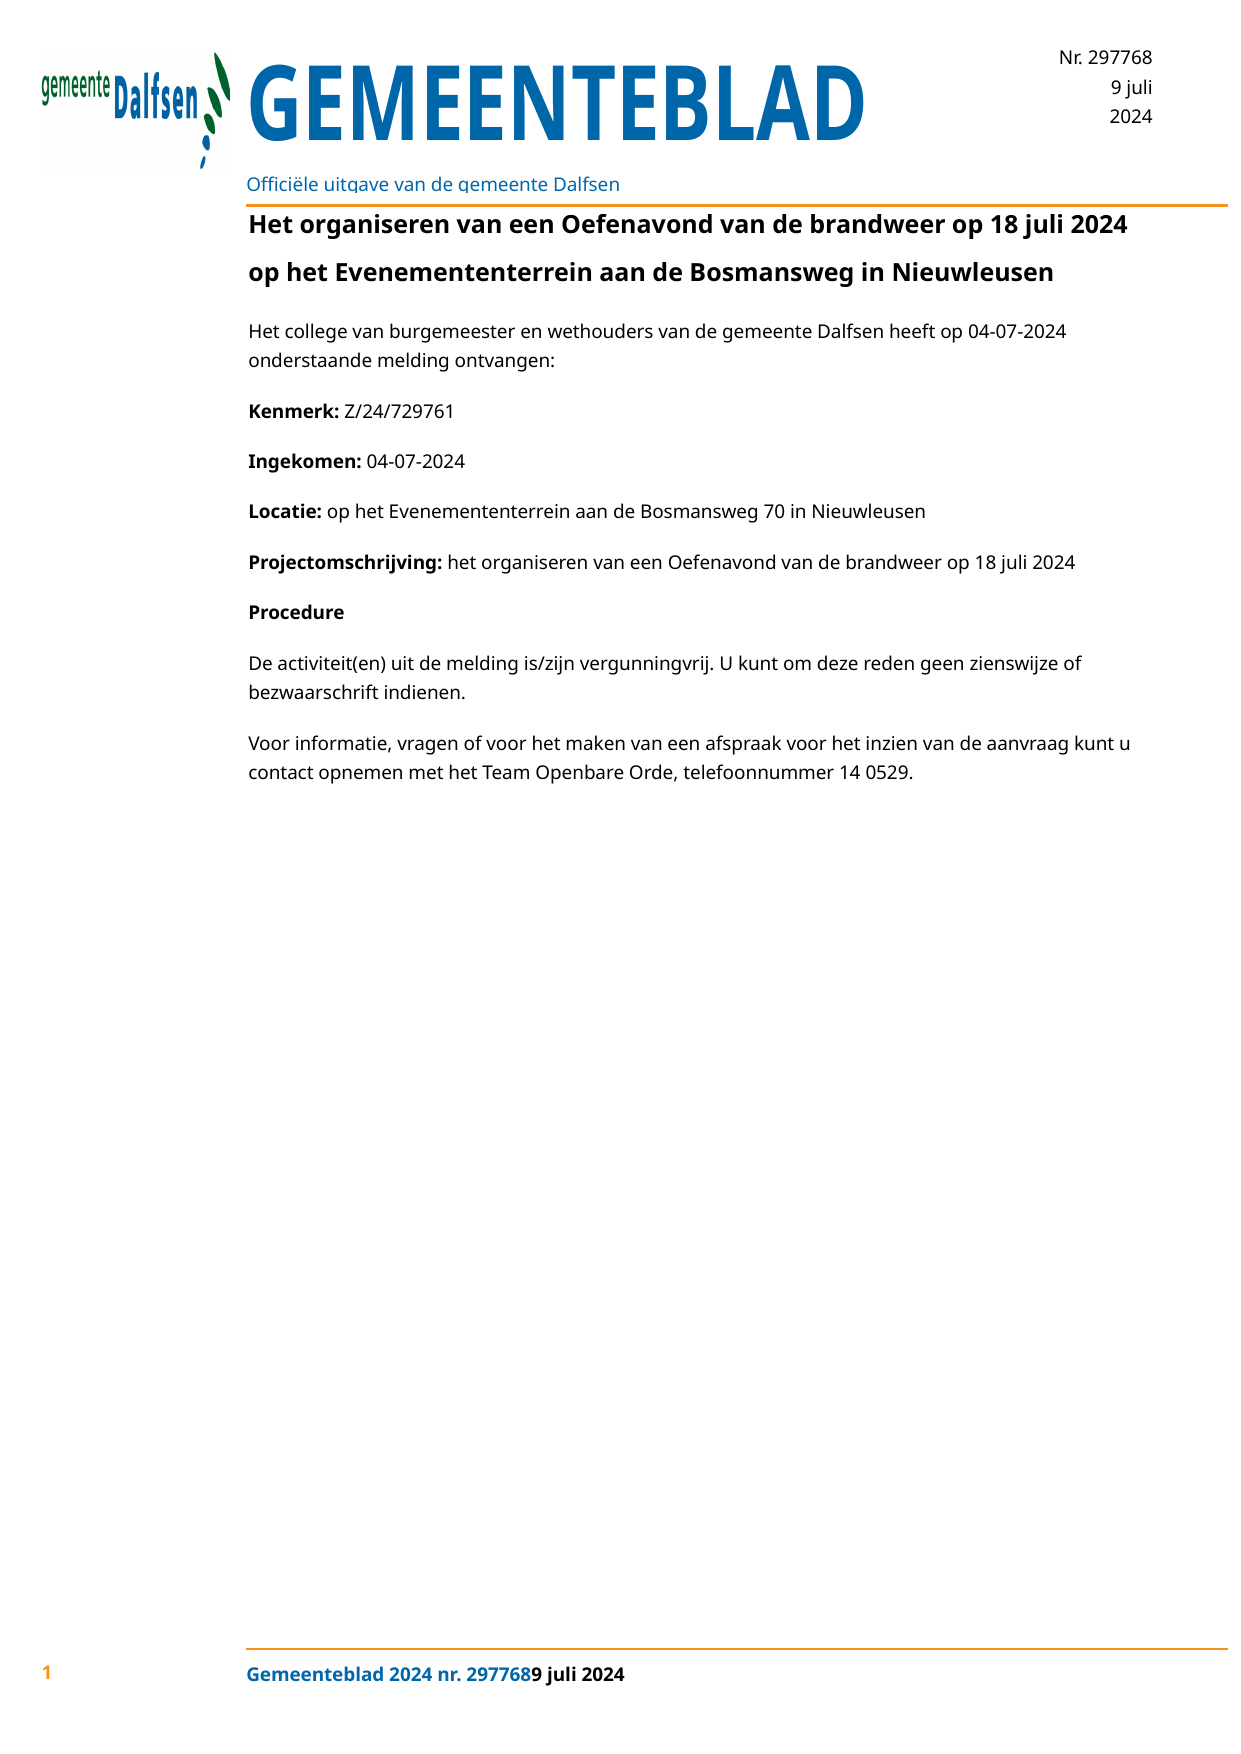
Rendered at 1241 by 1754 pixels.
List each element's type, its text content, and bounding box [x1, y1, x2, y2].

text Voor informatie, vragen of voor het maken van een afspraak voor het inzien van de aanvraag kunt u contact opnemen met het Team Openbare Orde, telefoonnummer 14 0529. [248, 730, 1152, 785]
text Procedure [248, 599, 1152, 625]
text Het organiseren van een Oefenavond van de brandweer op 18 juli 2024 op het Evenemententerrein aan de Bosmansweg in Nieuwleusen [248, 207, 1152, 288]
text Ingekomen: 04-07-2024 [248, 448, 1152, 474]
text Projectomschrijving: het organiseren van een Oefenavond van de brandweer op 18 juli 2024 [248, 549, 1152, 575]
text De activiteit(en) uit de melding is/zijn vergunningvrij. U kunt om deze reden geen zienswijze of bezwaarschrift indienen. [248, 650, 1152, 705]
picture [41, 47, 231, 172]
text Kenmerk: Z/24/729761 [248, 398, 1152, 424]
text Locatie: op het Evenemententerrein aan de Bosmansweg 70 in Nieuwleusen [248, 499, 1152, 524]
text Het college van burgemeester en wethouders van de gemeente Dalfsen heeft op 04-07-2024 onderstaande melding ontvangen: [248, 318, 1152, 373]
